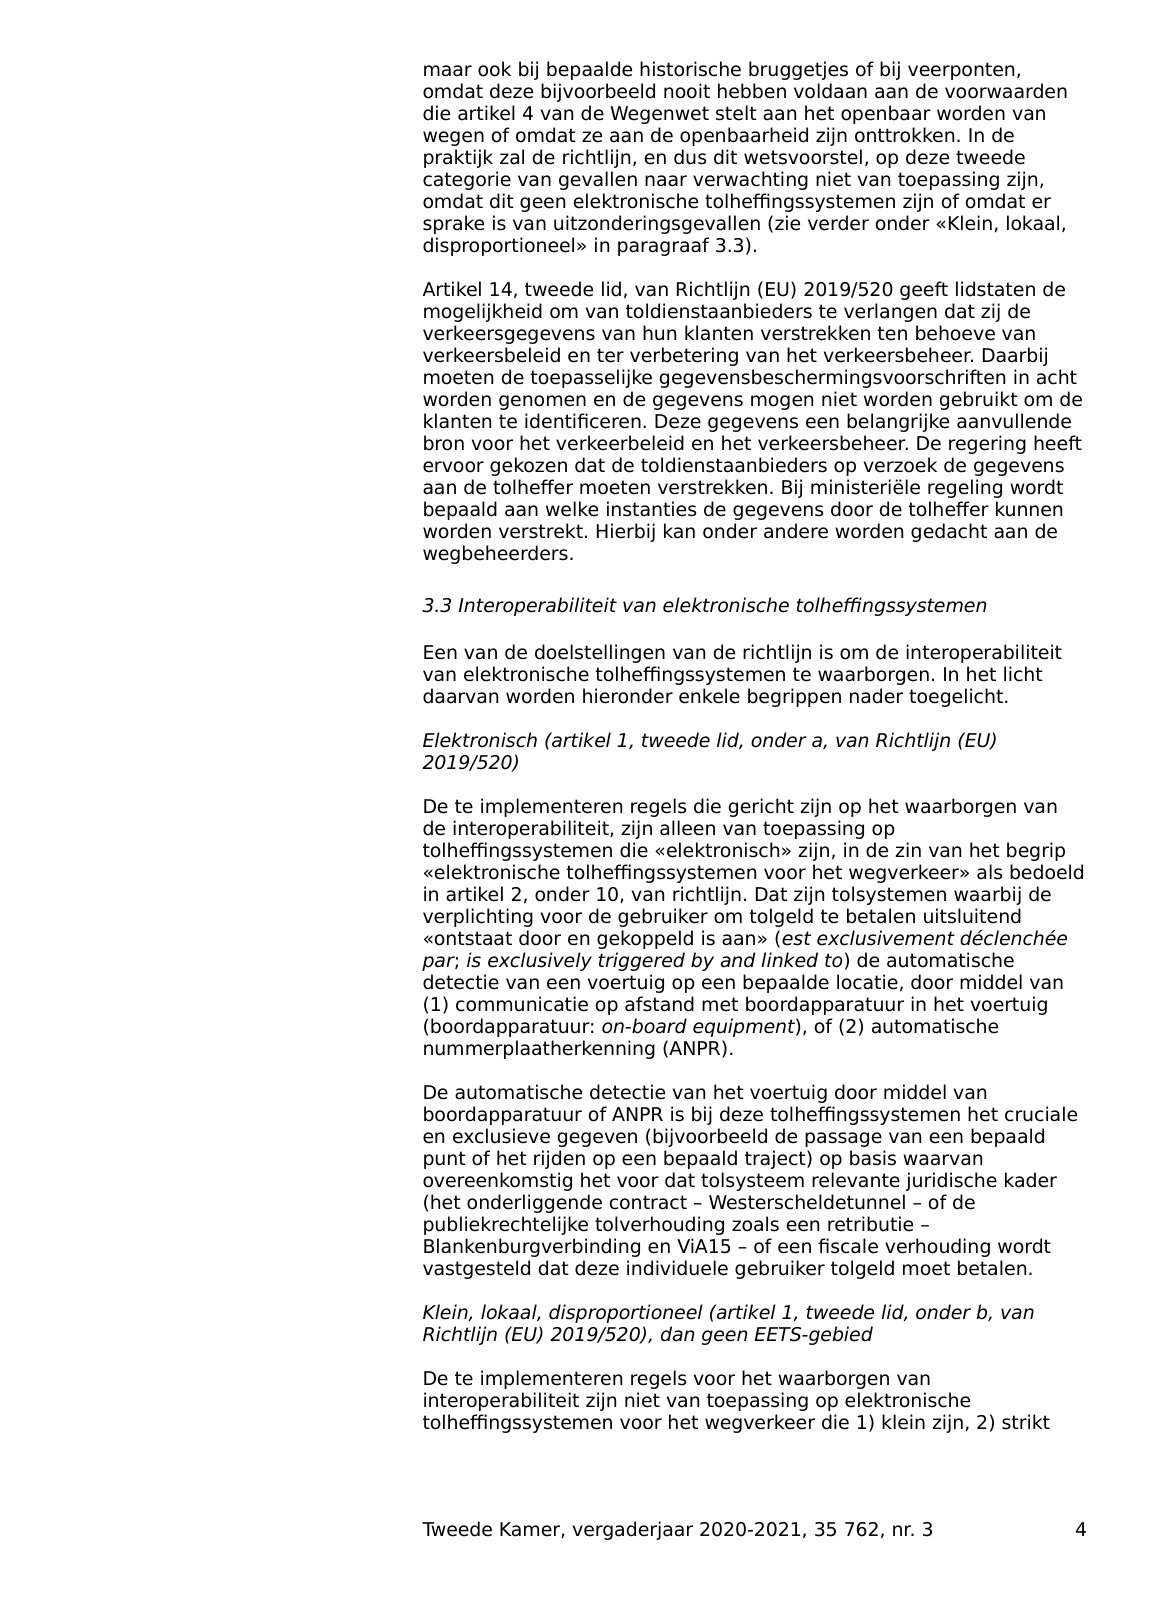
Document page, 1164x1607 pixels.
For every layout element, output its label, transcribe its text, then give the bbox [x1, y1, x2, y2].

text Artikel 14, tweede lid, van Richtlijn (EU) 2019/520 geeft lidstaten de mogelijkheid om van toldienstaanbieders te verlangen dat zij de verkeersgegevens van hun klanten verstrekken ten behoeve van verkeersbeleid en ter verbetering van het verkeersbeheer. Daarbij moeten de toepasselijke gegevensbeschermingsvoorschriften in acht worden genomen en de gegevens mogen niet worden gebruikt om de klanten te identificeren. Deze gegevens een belangrijke aanvullende bron voor het verkeerbeleid en het verkeersbeheer. De regering heeft ervoor gekozen dat de toldienstaanbieders op verzoek de gegevens aan de tolheffer moeten verstrekken. Bij ministeriële regeling wordt bepaald aan welke instanties de gegevens door de tolheffer kunnen worden verstrekt. Hierbij kan onder andere worden gedacht aan de wegbeheerders. [422, 279, 1087, 565]
text Een van de doelstellingen van de richtlijn is om de interoperabiliteit van elektronische tolheffingssystemen te waarborgen. In het licht daarvan worden hieronder enkele begrippen nader toegelicht. [422, 642, 1087, 708]
text maar ook bij bepaalde historische bruggetjes of bij veerponten, omdat deze bijvoorbeeld nooit hebben voldaan aan de voorwaarden die artikel 4 van de Wegenwet stelt aan het openbaar worden van wegen of omdat ze aan de openbaarheid zijn onttrokken. In de praktijk zal de richtlijn, en dus dit wetsvoorstel, op deze tweede categorie van gevallen naar verwachting niet van toepassing zijn, omdat dit geen elektronische tolheffingssystemen zijn of omdat er sprake is van uitzonderingsgevallen (zie verder onder «Klein, lokaal, disproportioneel» in paragraaf 3.3). [422, 59, 1087, 257]
text De te implementeren regels voor het waarborgen van interoperabiliteit zijn niet van toepassing op elektronische tolheffingssystemen voor het wegverkeer die 1) klein zijn, 2) strikt [422, 1368, 1087, 1434]
text De te implementeren regels die gericht zijn op het waarborgen van de interoperabiliteit, zijn alleen van toepassing op tolheffingssystemen die «elektronisch» zijn, in de zin van het begrip «elektronische tolheffingssystemen voor het wegverkeer» als bedoeld in artikel 2, onder 10, van richtlijn. Dat zijn tolsystemen waarbij de verplichting voor de gebruiker om tolgeld te betalen uitsluitend «ontstaat door en gekoppeld is aan» (est exclusivement déclenchée par; is exclusively triggered by and linked to) de automatische detectie van een voertuig op een bepaalde locatie, door middel van (1) communicatie op afstand met boordapparatuur in het voertuig (boordapparatuur: on-board equipment), of (2) automatische nummerplaatherkenning (ANPR). [422, 796, 1087, 1060]
subtitle Klein, lokaal, disproportioneel (artikel 1, tweede lid, onder b, van Richtlijn (EU) 2019/520), dan geen EETS-gebied [422, 1302, 1087, 1346]
text De automatische detectie van het voertuig door middel van boordapparatuur of ANPR is bij deze tolheffingssystemen het cruciale en exclusieve gegeven (bijvoorbeeld de passage van een bepaald punt of het rijden op een bepaald traject) op basis waarvan overeenkomstig het voor dat tolsysteem relevante juridische kader (het onderliggende contract – Westerscheldetunnel – of de publiekrechtelijke tolverhouding zoals een retributie – Blankenburgverbinding en ViA15 – of een fiscale verhouding wordt vastgesteld dat deze individuele gebruiker tolgeld moet betalen. [422, 1082, 1087, 1280]
subtitle 3.3 Interoperabiliteit van elektronische tolheffingssystemen [422, 595, 1087, 617]
subtitle Elektronisch (artikel 1, tweede lid, onder a, van Richtlijn (EU) 2019/520) [422, 730, 1087, 774]
